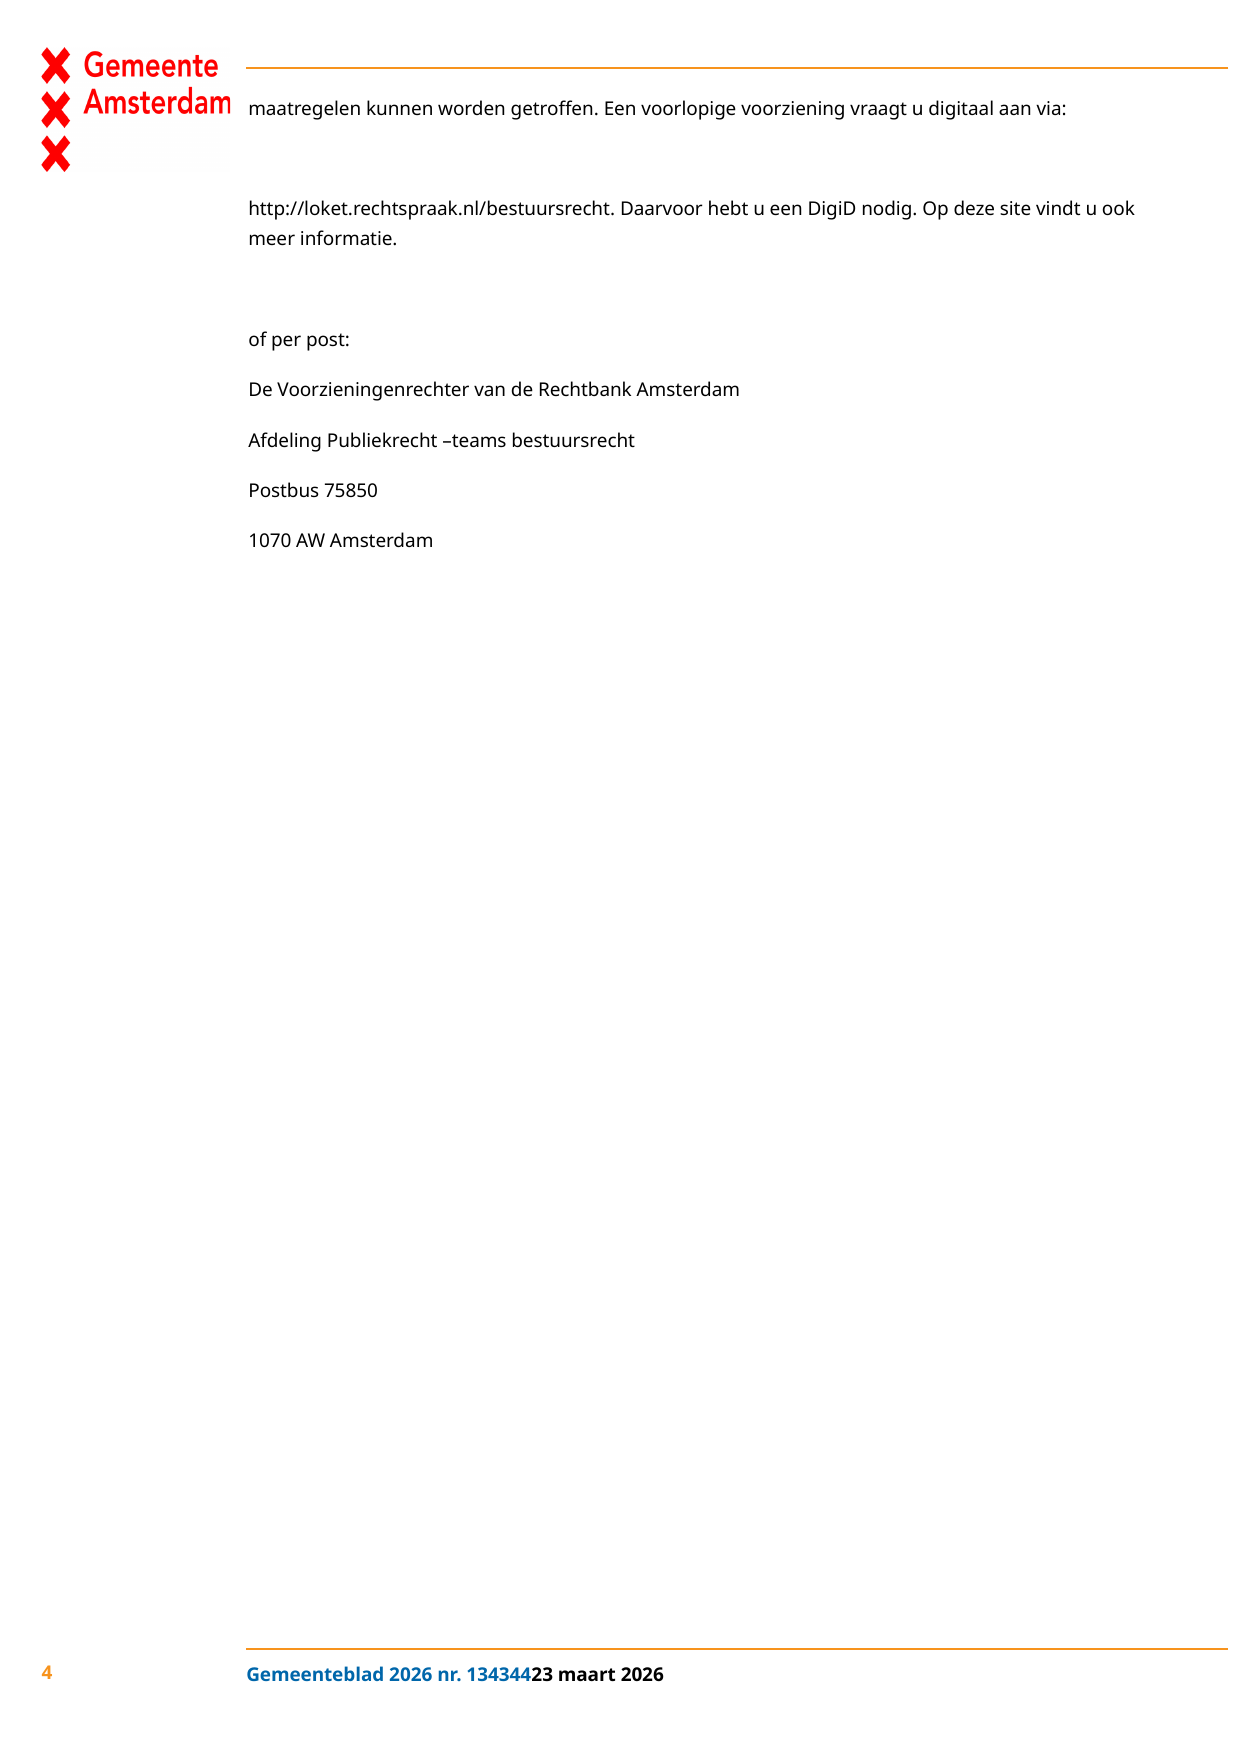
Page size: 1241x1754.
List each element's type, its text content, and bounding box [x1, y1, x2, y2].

text of per post: [248, 326, 1152, 352]
text maatregelen kunnen worden getroffen. Een voorlopige voorziening vraagt u digitaal aan via: [248, 95, 1152, 121]
text http://loket.rechtspraak.nl/bestuursrecht. Daarvoor hebt u een DigiD nodig. Op deze site vindt u ook meer informatie. [248, 196, 1152, 251]
text Postbus 75850 [248, 477, 1152, 503]
text Afdeling Publiekrecht –teams bestuursrecht [248, 427, 1152, 453]
text 1070 AW Amsterdam [248, 528, 1152, 553]
picture [41, 47, 231, 172]
text De Voorzieningenrechter van de Rechtbank Amsterdam [248, 376, 1152, 402]
